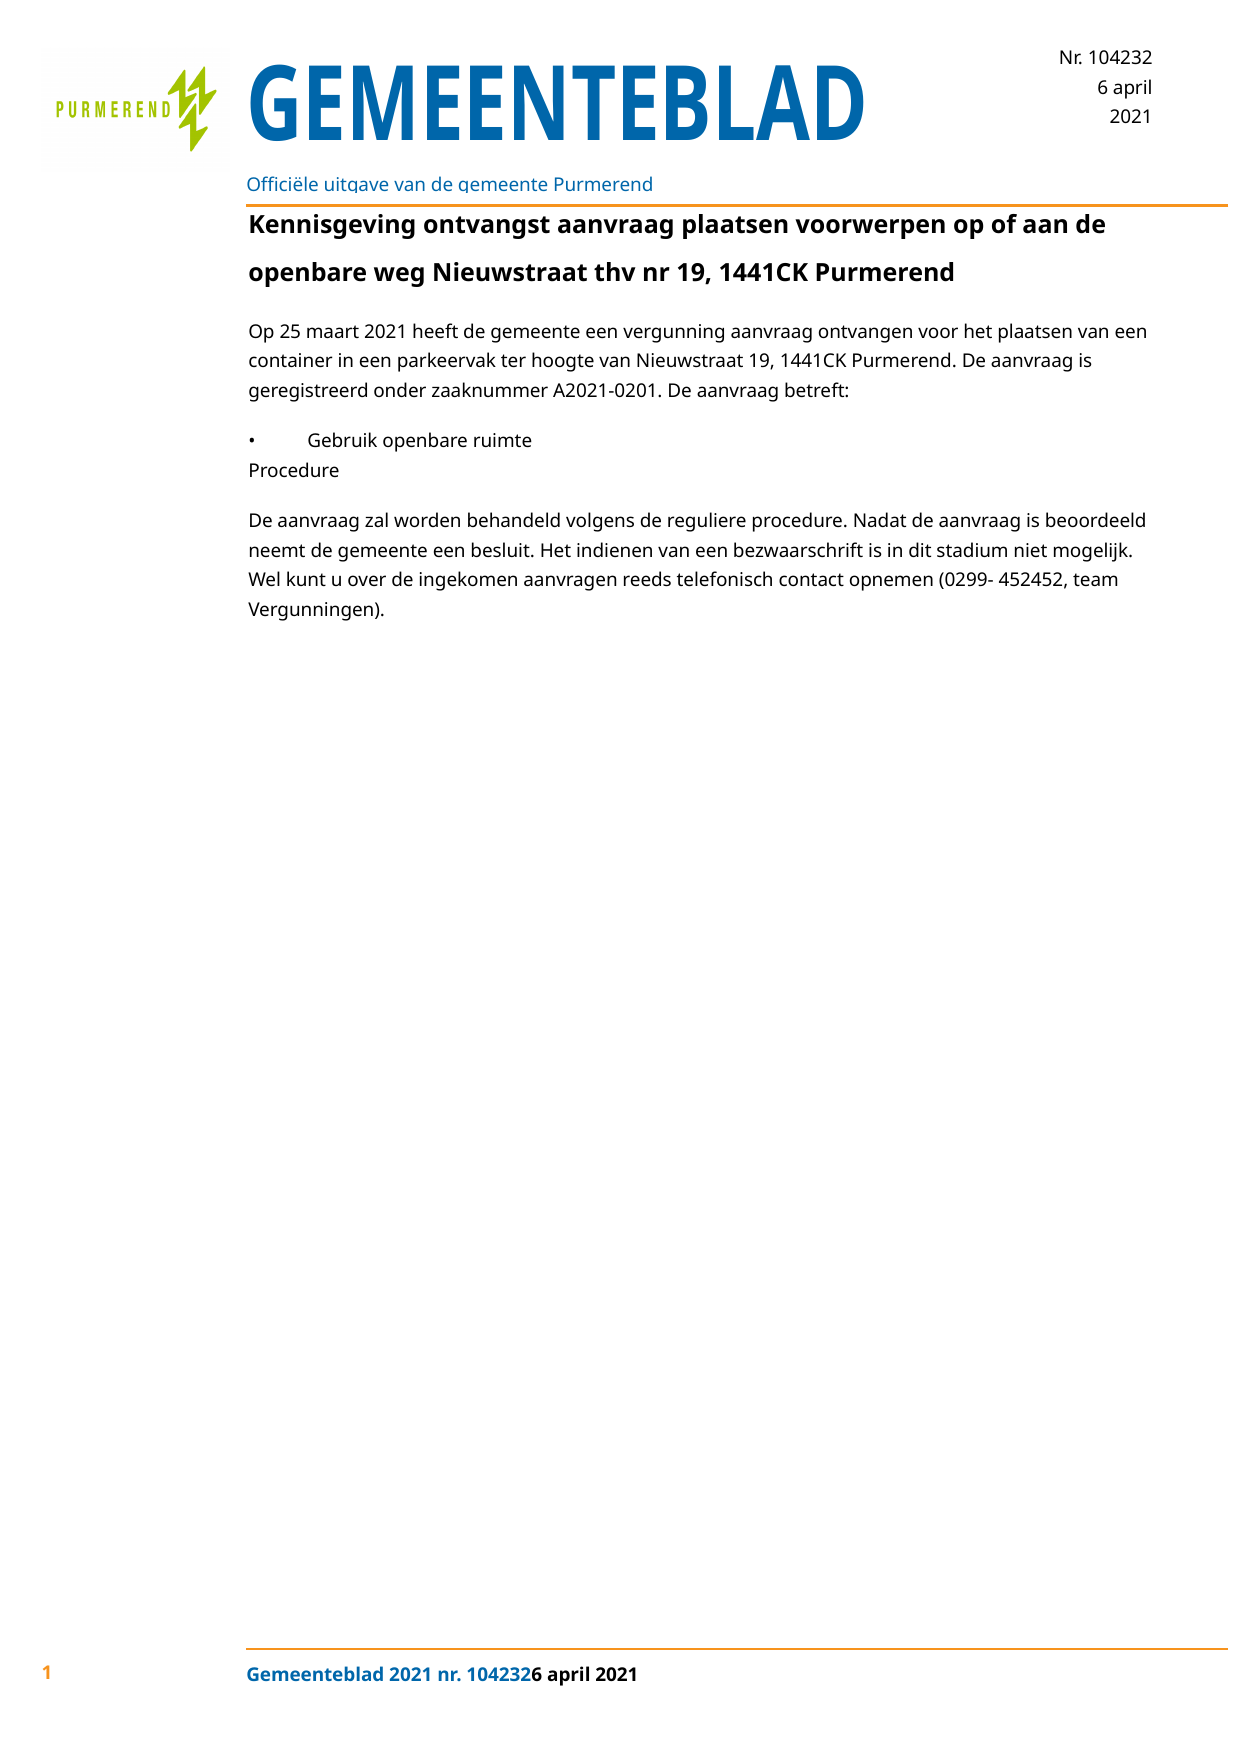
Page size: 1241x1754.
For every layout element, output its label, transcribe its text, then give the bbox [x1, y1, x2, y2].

text Op 25 maart 2021 heeft de gemeente een vergunning aanvraag ontvangen voor het plaatsen van een container in een parkeervak ter hoogte van Nieuwstraat 19, 1441CK Purmerend. De aanvraag is geregistreerd onder zaaknummer A2021-0201. De aanvraag betreft: [248, 318, 1152, 403]
list Gebruik openbare ruimte [248, 427, 1152, 453]
text Kennisgeving ontvangst aanvraag plaatsen voorwerpen op of aan de openbare weg Nieuwstraat thv nr 19, 1441CK Purmerend [248, 207, 1152, 288]
text De aanvraag zal worden behandeld volgens de reguliere procedure. Nadat de aanvraag is beoordeeld neemt de gemeente een besluit. Het indienen van een bezwaarschrift is in dit stadium niet mogelijk. Wel kunt u over de ingekomen aanvragen reeds telefonisch contact opnemen (0299- 452452, team Vergunningen). [248, 507, 1152, 622]
text Procedure [248, 457, 1152, 483]
picture [41, 47, 231, 172]
